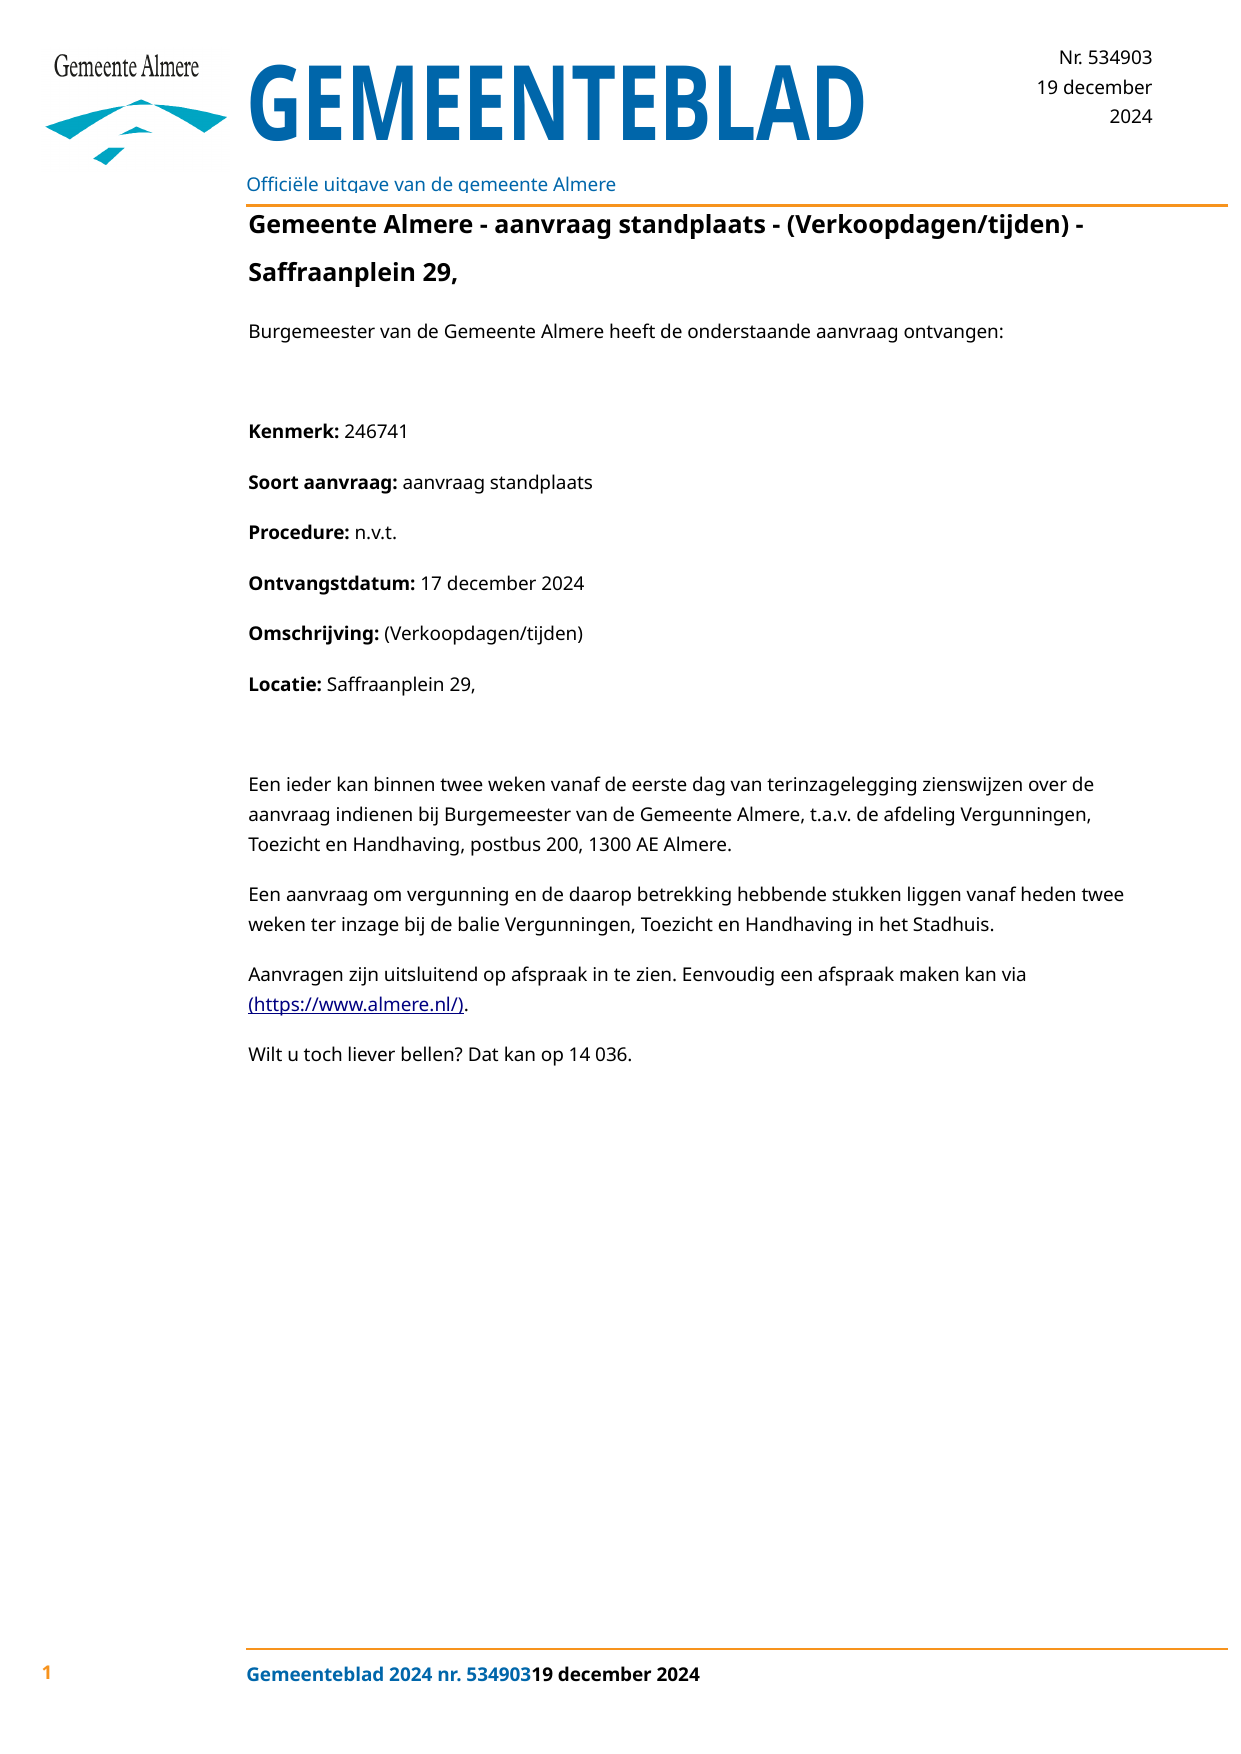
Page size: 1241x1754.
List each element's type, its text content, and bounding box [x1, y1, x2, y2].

text Ontvangstdatum: 17 december 2024 [248, 570, 1152, 596]
text Soort aanvraag: aanvraag standplaats [248, 469, 1152, 495]
text Kenmerk: 246741 [248, 419, 1152, 444]
picture [41, 47, 231, 172]
text Aanvragen zijn uitsluitend op afspraak in te zien. Eenvoudig een afspraak maken kan via (https://www.almere.nl/). [248, 961, 1152, 1017]
text Gemeente Almere - aanvraag standplaats - (Verkoopdagen/tijden) - Saffraanplein 29, [248, 207, 1152, 288]
text Een ieder kan binnen twee weken vanaf de eerste dag van terinzagelegging zienswijzen over de aanvraag indienen bij Burgemeester van de Gemeente Almere, t.a.v. de afdeling Vergunningen, Toezicht en Handhaving, postbus 200, 1300 AE Almere. [248, 772, 1152, 857]
text Omschrijving: (Verkoopdagen/tijden) [248, 620, 1152, 646]
text Burgemeester van de Gemeente Almere heeft de onderstaande aanvraag ontvangen: [248, 318, 1152, 344]
text Locatie: Saffraanplein 29, [248, 671, 1152, 697]
text Procedure: n.v.t. [248, 519, 1152, 545]
text Wilt u toch liever bellen? Dat kan op 14 036. [248, 1041, 1152, 1067]
text Een aanvraag om vergunning en de daarop betrekking hebbende stukken liggen vanaf heden twee weken ter inzage bij de balie Vergunningen, Toezicht en Handhaving in het Stadhuis. [248, 881, 1152, 937]
